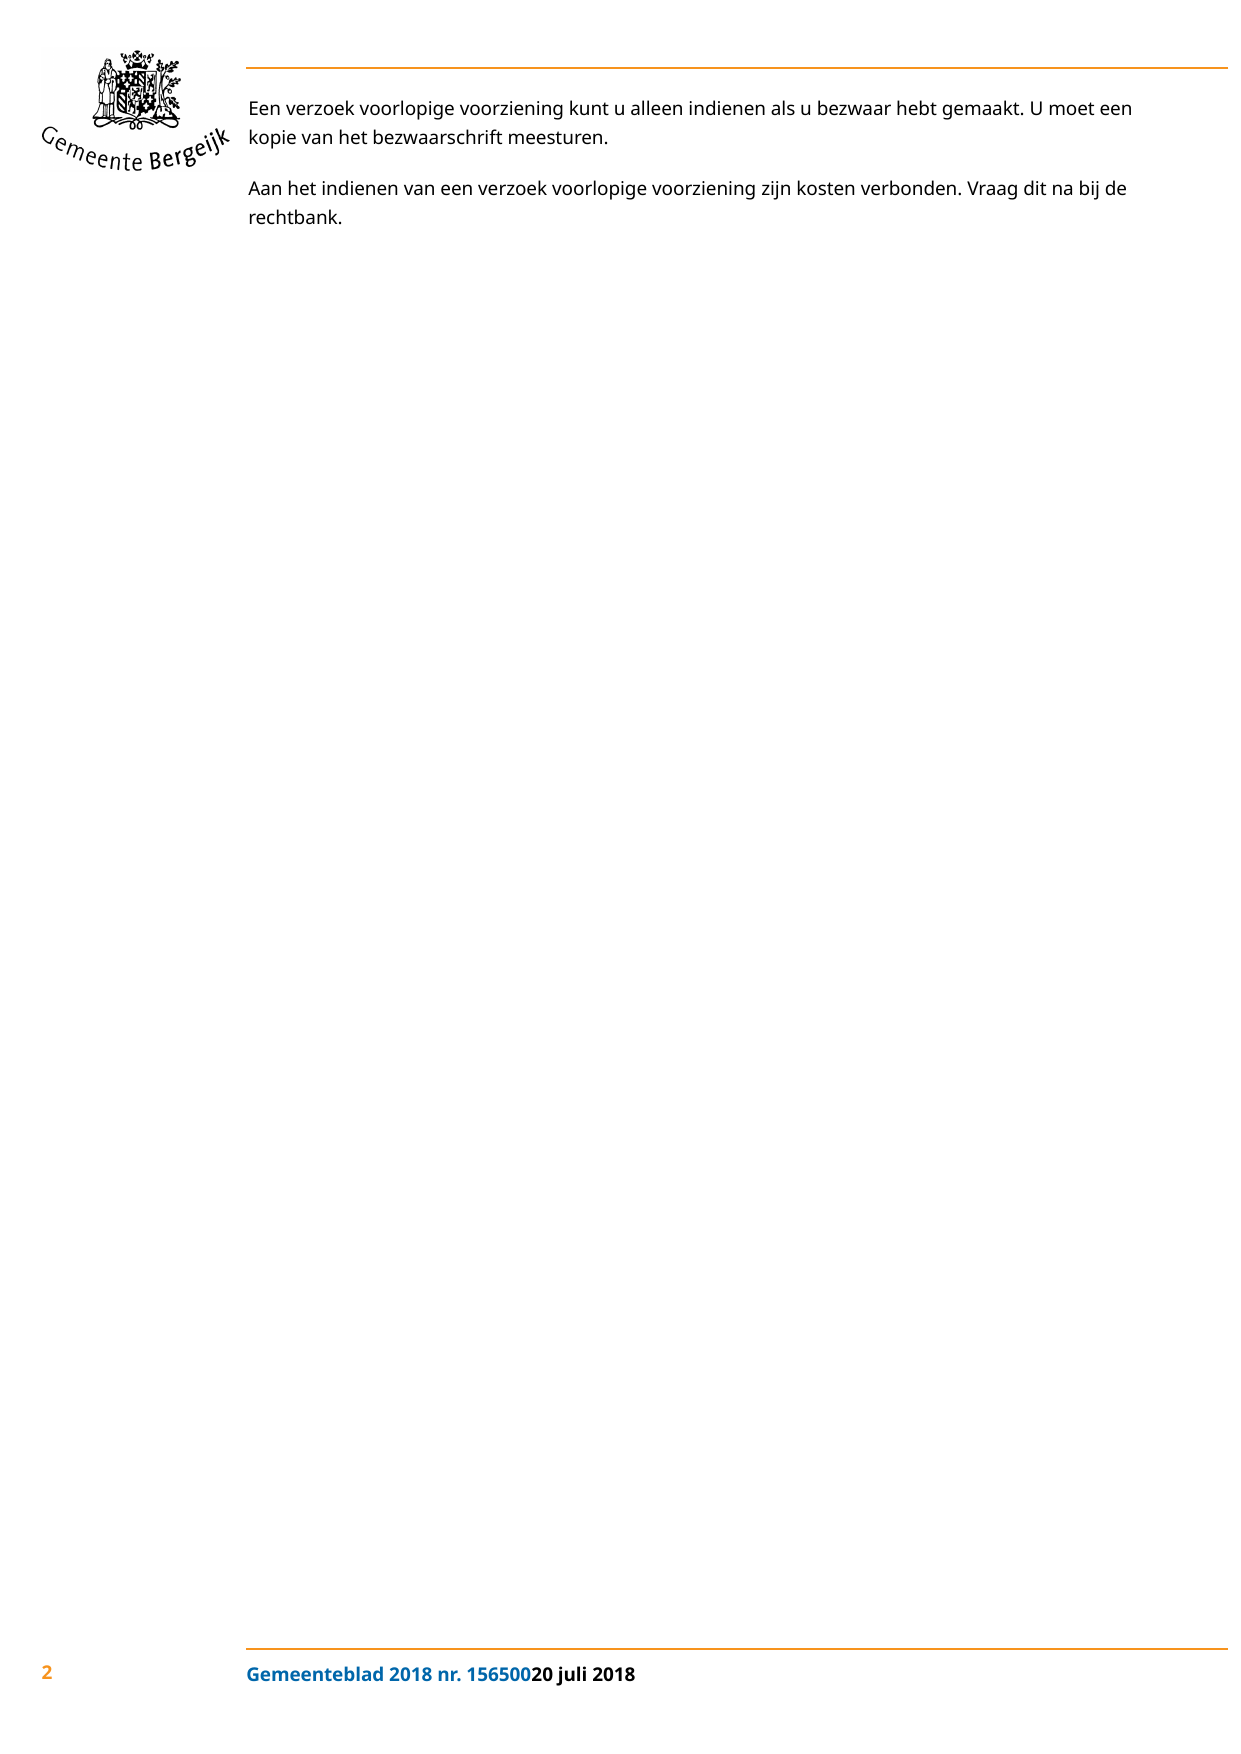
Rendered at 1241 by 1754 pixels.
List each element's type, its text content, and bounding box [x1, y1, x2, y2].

picture [41, 47, 231, 172]
text Een verzoek voorlopige voorziening kunt u alleen indienen als u bezwaar hebt gemaakt. U moet een kopie van het bezwaarschrift meesturen. [248, 95, 1152, 150]
text Aan het indienen van een verzoek voorlopige voorziening zijn kosten verbonden. Vraag dit na bij de rechtbank. [248, 175, 1152, 230]
